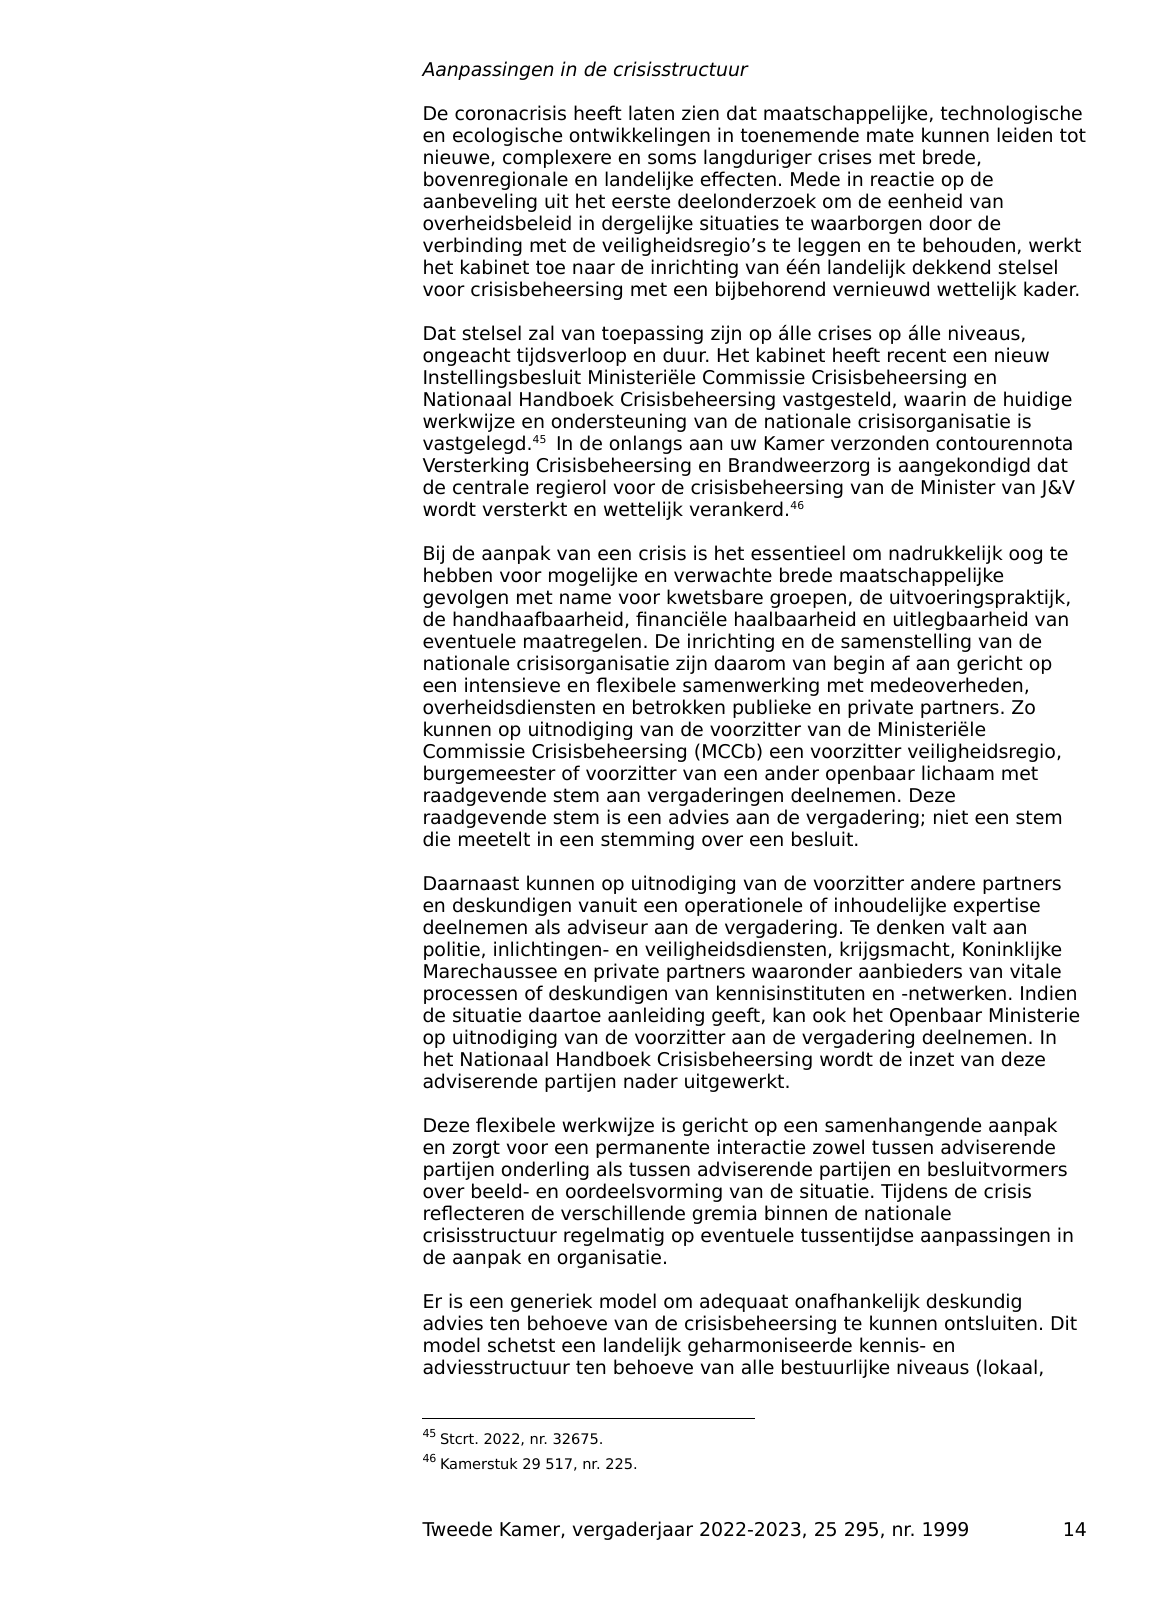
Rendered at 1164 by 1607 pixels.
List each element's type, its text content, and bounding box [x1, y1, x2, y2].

text Bij de aanpak van een crisis is het essentieel om nadrukkelijk oog te hebben voor mogelijke en verwachte brede maatschappelijke gevolgen met name voor kwetsbare groepen, de uitvoeringspraktijk, de handhaafbaarheid, financiële haalbaarheid en uitlegbaarheid van eventuele maatregelen. De inrichting en de samenstelling van de nationale crisisorganisatie zijn daarom van begin af aan gericht op een intensieve en flexibele samenwerking met medeoverheden, overheidsdiensten en betrokken publieke en private partners. Zo kunnen op uitnodiging van de voorzitter van de Ministeriële Commissie Crisisbeheersing (MCCb) een voorzitter veiligheidsregio, burgemeester of voorzitter van een ander openbaar lichaam met raadgevende stem aan vergaderingen deelnemen. Deze raadgevende stem is een advies aan de vergadering; niet een stem die meetelt in een stemming over een besluit. [422, 543, 1087, 851]
text Dat stelsel zal van toepassing zijn op álle crises op álle niveaus, ongeacht tijdsverloop en duur. Het kabinet heeft recent een nieuw Instellingsbesluit Ministeriële Commissie Crisisbeheersing en Nationaal Handboek Crisisbeheersing vastgesteld, waarin de huidige werkwijze en ondersteuning van de nationale crisisorganisatie is vastgelegd. In de onlangs aan uw Kamer verzonden contourennota Versterking Crisisbeheersing en Brandweerzorg is aangekondigd dat de centrale regierol voor de crisisbeheersing van de Minister van J&V wordt versterkt en wettelijk verankerd. [422, 323, 1087, 521]
text Er is een generiek model om adequaat onafhankelijk deskundig advies ten behoeve van de crisisbeheersing te kunnen ontsluiten. Dit model schetst een landelijk geharmoniseerde kennis- en adviesstructuur ten behoeve van alle bestuurlijke niveaus (lokaal, [422, 1291, 1087, 1379]
text Deze flexibele werkwijze is gericht op een samenhangende aanpak en zorgt voor een permanente interactie zowel tussen adviserende partijen onderling als tussen adviserende partijen en besluitvormers over beeld- en oordeelsvorming van de situatie. Tijdens de crisis reflecteren de verschillende gremia binnen de nationale crisisstructuur regelmatig op eventuele tussentijdse aanpassingen in de aanpak en organisatie. [422, 1115, 1087, 1269]
text Daarnaast kunnen op uitnodiging van de voorzitter andere partners en deskundigen vanuit een operationele of inhoudelijke expertise deelnemen als adviseur aan de vergadering. Te denken valt aan politie, inlichtingen- en veiligheidsdiensten, krijgsmacht, Koninklijke Marechaussee en private partners waaronder aanbieders van vitale processen of deskundigen van kennisinstituten en -netwerken. Indien de situatie daartoe aanleiding geeft, kan ook het Openbaar Ministerie op uitnodiging van de voorzitter aan de vergadering deelnemen. In het Nationaal Handboek Crisisbeheersing wordt de inzet van deze adviserende partijen nader uitgewerkt. [422, 873, 1087, 1093]
text Kamerstuk 29 517, nr. 225. [422, 1452, 1087, 1474]
text Stcrt. 2022, nr. 32675. [422, 1427, 1087, 1449]
text De coronacrisis heeft laten zien dat maatschappelijke, technologische en ecologische ontwikkelingen in toenemende mate kunnen leiden tot nieuwe, complexere en soms langduriger crises met brede, bovenregionale en landelijke effecten. Mede in reactie op de aanbeveling uit het eerste deelonderzoek om de eenheid van overheidsbeleid in dergelijke situaties te waarborgen door de verbinding met de veiligheidsregio’s te leggen en te behouden, werkt het kabinet toe naar de inrichting van één landelijk dekkend stelsel voor crisisbeheersing met een bijbehorend vernieuwd wettelijk kader. [422, 103, 1087, 301]
subtitle Aanpassingen in de crisisstructuur [422, 59, 1087, 81]
